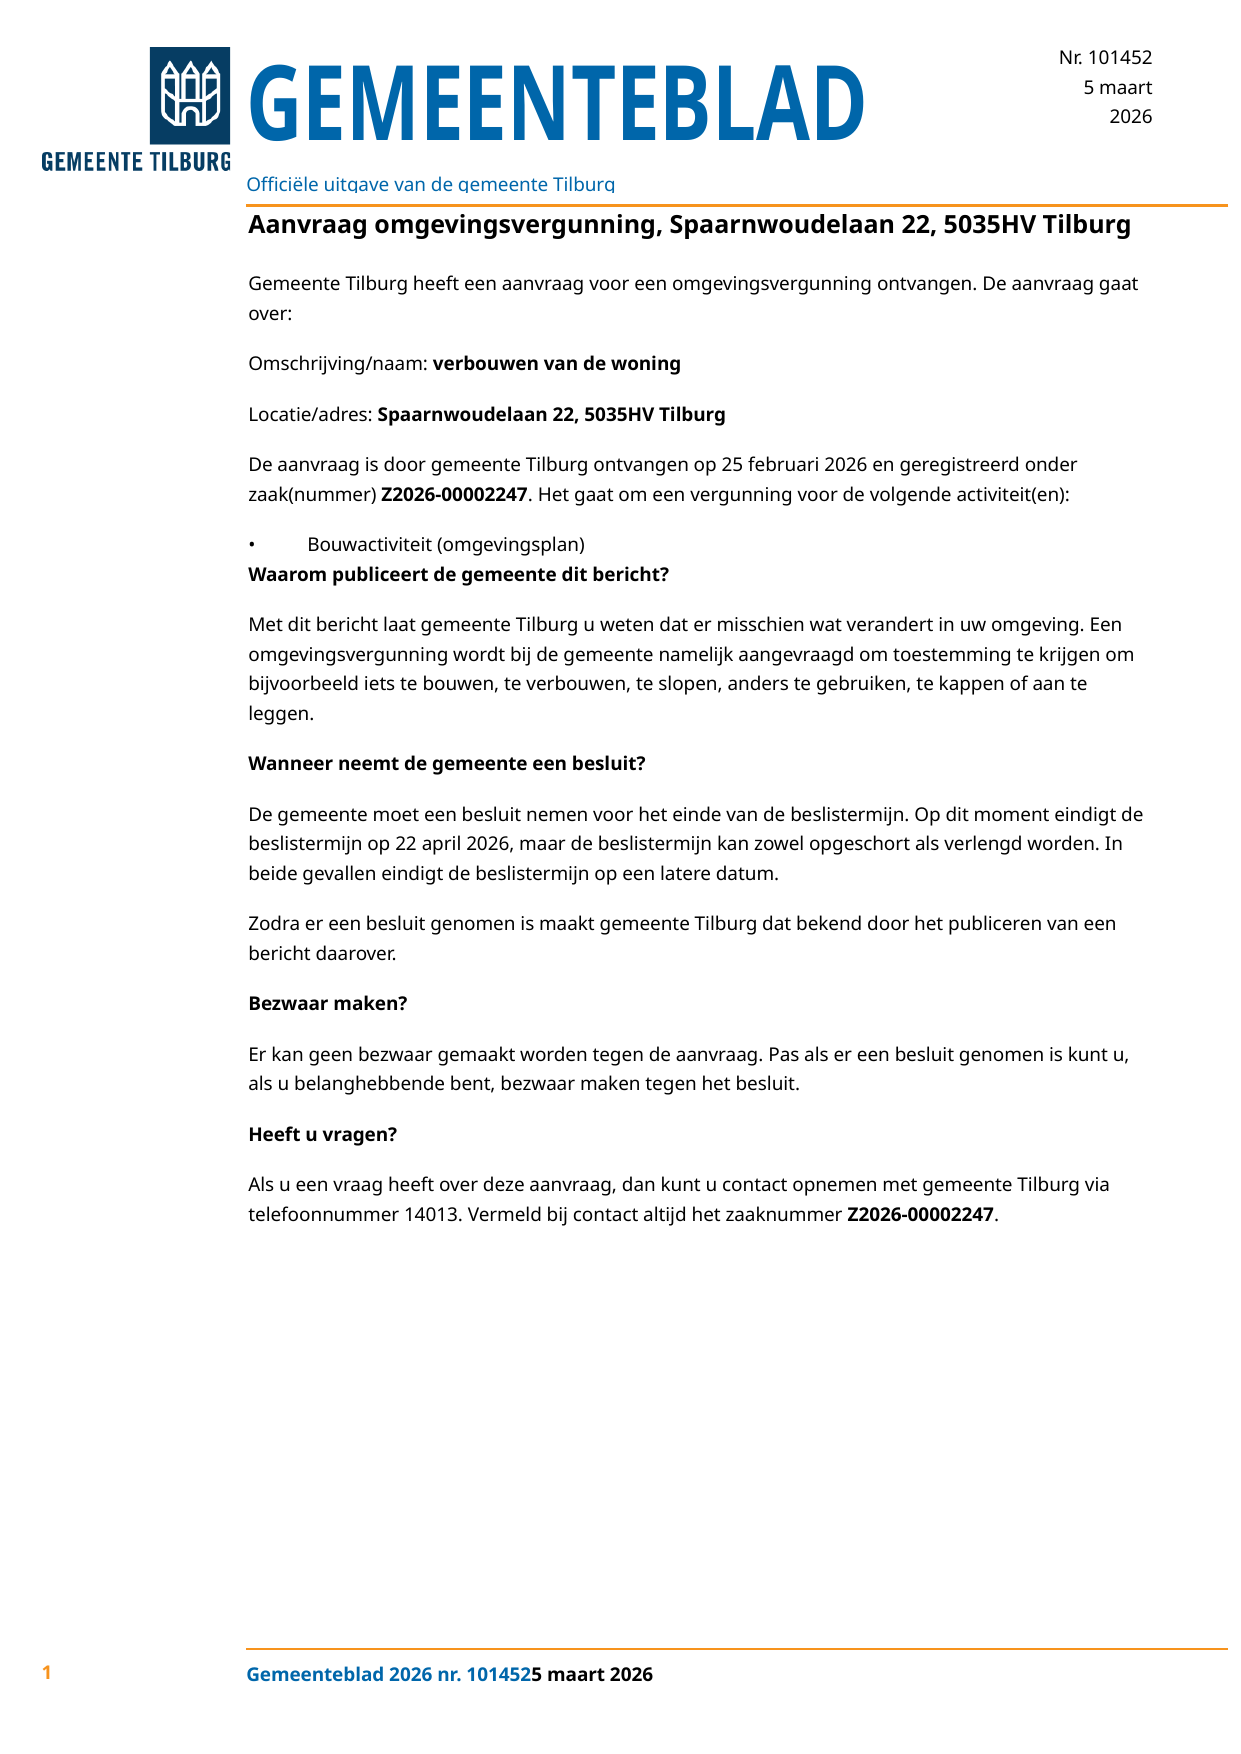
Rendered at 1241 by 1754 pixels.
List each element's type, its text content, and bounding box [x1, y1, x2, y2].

text Bezwaar maken? [248, 990, 1152, 1016]
text Wanneer neemt de gemeente een besluit? [248, 750, 1152, 776]
text Er kan geen bezwaar gemaakt worden tegen de aanvraag. Pas als er een besluit genomen is kunt u, als u belanghebbende bent, bezwaar maken tegen het besluit. [248, 1041, 1152, 1096]
text Omschrijving/naam: verbouwen van de woning [248, 350, 1152, 376]
text Locatie/adres: Spaarnwoudelaan 22, 5035HV Tilburg [248, 401, 1152, 426]
list Bouwactiviteit (omgevingsplan) [248, 531, 1152, 557]
text Aanvraag omgevingsvergunning, Spaarnwoudelaan 22, 5035HV Tilburg [248, 207, 1152, 241]
text De aanvraag is door gemeente Tilburg ontvangen op 25 februari 2026 en geregistreerd onder zaak(nummer) Z2026-00002247. Het gaat om een vergunning voor de volgende activiteit(en): [248, 451, 1152, 506]
text De gemeente moet een besluit nemen voor het einde van de beslistermijn. Op dit moment eindigt de beslistermijn op 22 april 2026, maar de beslistermijn kan zowel opgeschort als verlengd worden. In beide gevallen eindigt de beslistermijn op een latere datum. [248, 801, 1152, 886]
text Als u een vraag heeft over deze aanvraag, dan kunt u contact opnemen met gemeente Tilburg via telefoonnummer 14013. Vermeld bij contact altijd het zaaknummer Z2026-00002247. [248, 1171, 1152, 1226]
text Waarom publiceert de gemeente dit bericht? [248, 561, 1152, 586]
text Gemeente Tilburg heeft een aanvraag voor een omgevingsvergunning ontvangen. De aanvraag gaat over: [248, 270, 1152, 326]
text Heeft u vragen? [248, 1121, 1152, 1146]
picture [41, 47, 231, 172]
text Met dit bericht laat gemeente Tilburg u weten dat er misschien wat verandert in uw omgeving. Een omgevingsvergunning wordt bij de gemeente namelijk aangevraagd om toestemming te krijgen om bijvoorbeeld iets te bouwen, te verbouwen, te slopen, anders te gebruiken, te kappen of aan te leggen. [248, 611, 1152, 726]
text Zodra er een besluit genomen is maakt gemeente Tilburg dat bekend door het publiceren van een bericht daarover. [248, 910, 1152, 966]
